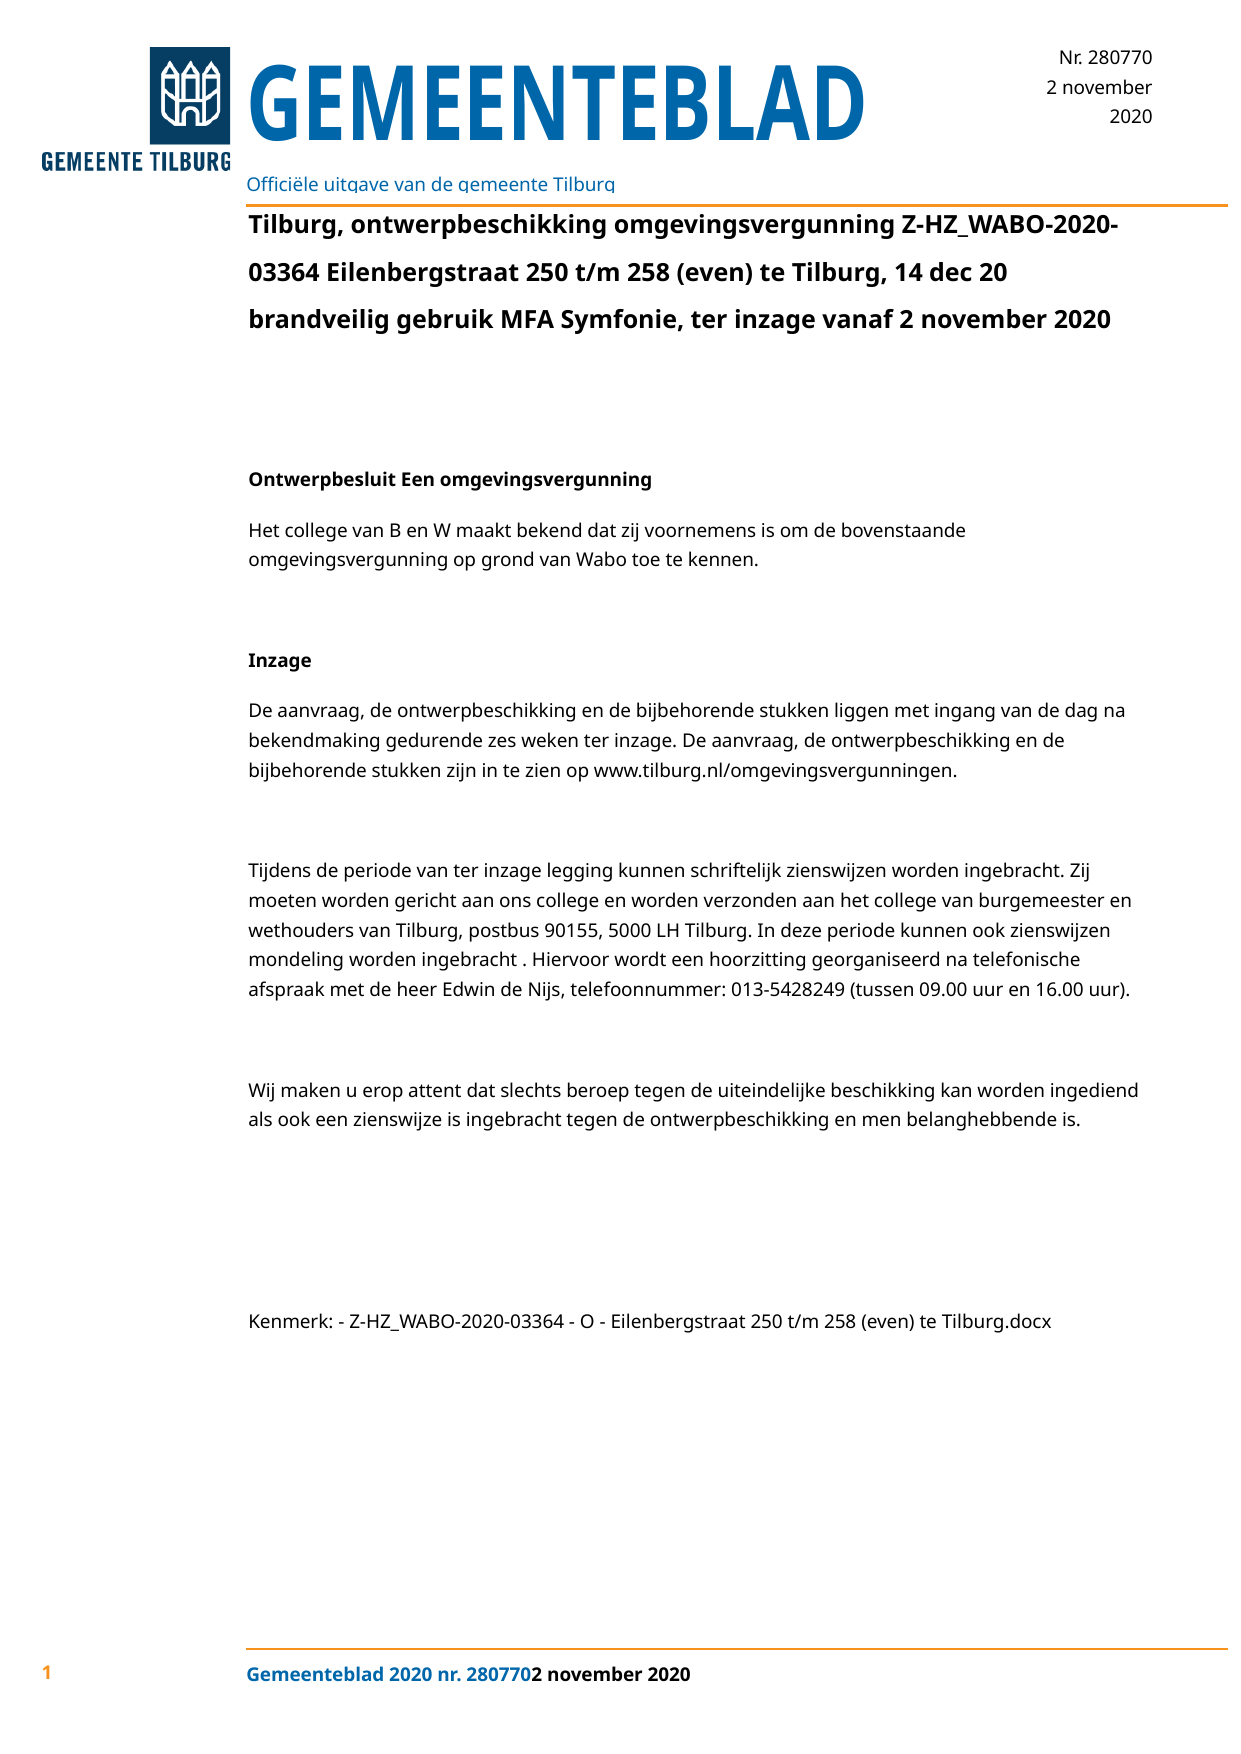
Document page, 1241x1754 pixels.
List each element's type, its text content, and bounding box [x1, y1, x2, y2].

text Tilburg, ontwerpbeschikking omgevingsvergunning Z-HZ_WABO-2020-03364 Eilenbergstraat 250 t/m 258 (even) te Tilburg, 14 dec 20 brandveilig gebruik MFA Symfonie, ter inzage vanaf 2 november 2020 [248, 207, 1152, 336]
text De aanvraag, de ontwerpbeschikking en de bijbehorende stukken liggen met ingang van de dag na bekendmaking gedurende zes weken ter inzage. De aanvraag, de ontwerpbeschikking en de bijbehorende stukken zijn in te zien op www.tilburg.nl/omgevingsvergunningen. [248, 698, 1152, 782]
text Inzage [248, 647, 1152, 673]
text Wij maken u erop attent dat slechts beroep tegen de uiteindelijke beschikking kan worden ingediend als ook een zienswijze is ingebracht tegen de ontwerpbeschikking en men belanghebbende is. [248, 1077, 1152, 1132]
picture [41, 47, 231, 172]
text Tijdens de periode van ter inzage legging kunnen schriftelijk zienswijzen worden ingebracht. Zij moeten worden gericht aan ons college en worden verzonden aan het college van burgemeester en wethouders van Tilburg, postbus 90155, 5000 LH Tilburg. In deze periode kunnen ook zienswijzen mondeling worden ingebracht . Hiervoor wordt een hoorzitting georganiseerd na telefonische afspraak met de heer Edwin de Nijs, telefoonnummer: 013-5428249 (tussen 09.00 uur en 16.00 uur). [248, 858, 1152, 1002]
text Kenmerk: - Z-HZ_WABO-2020-03364 - O - Eilenbergstraat 250 t/m 258 (even) te Tilburg.docx [248, 1308, 1152, 1334]
text Ontwerpbesluit Een omgevingsvergunning [248, 466, 1152, 492]
text Het college van B en W maakt bekend dat zij voornemens is om de bovenstaande omgevingsvergunning op grond van Wabo toe te kennen. [248, 517, 1152, 572]
